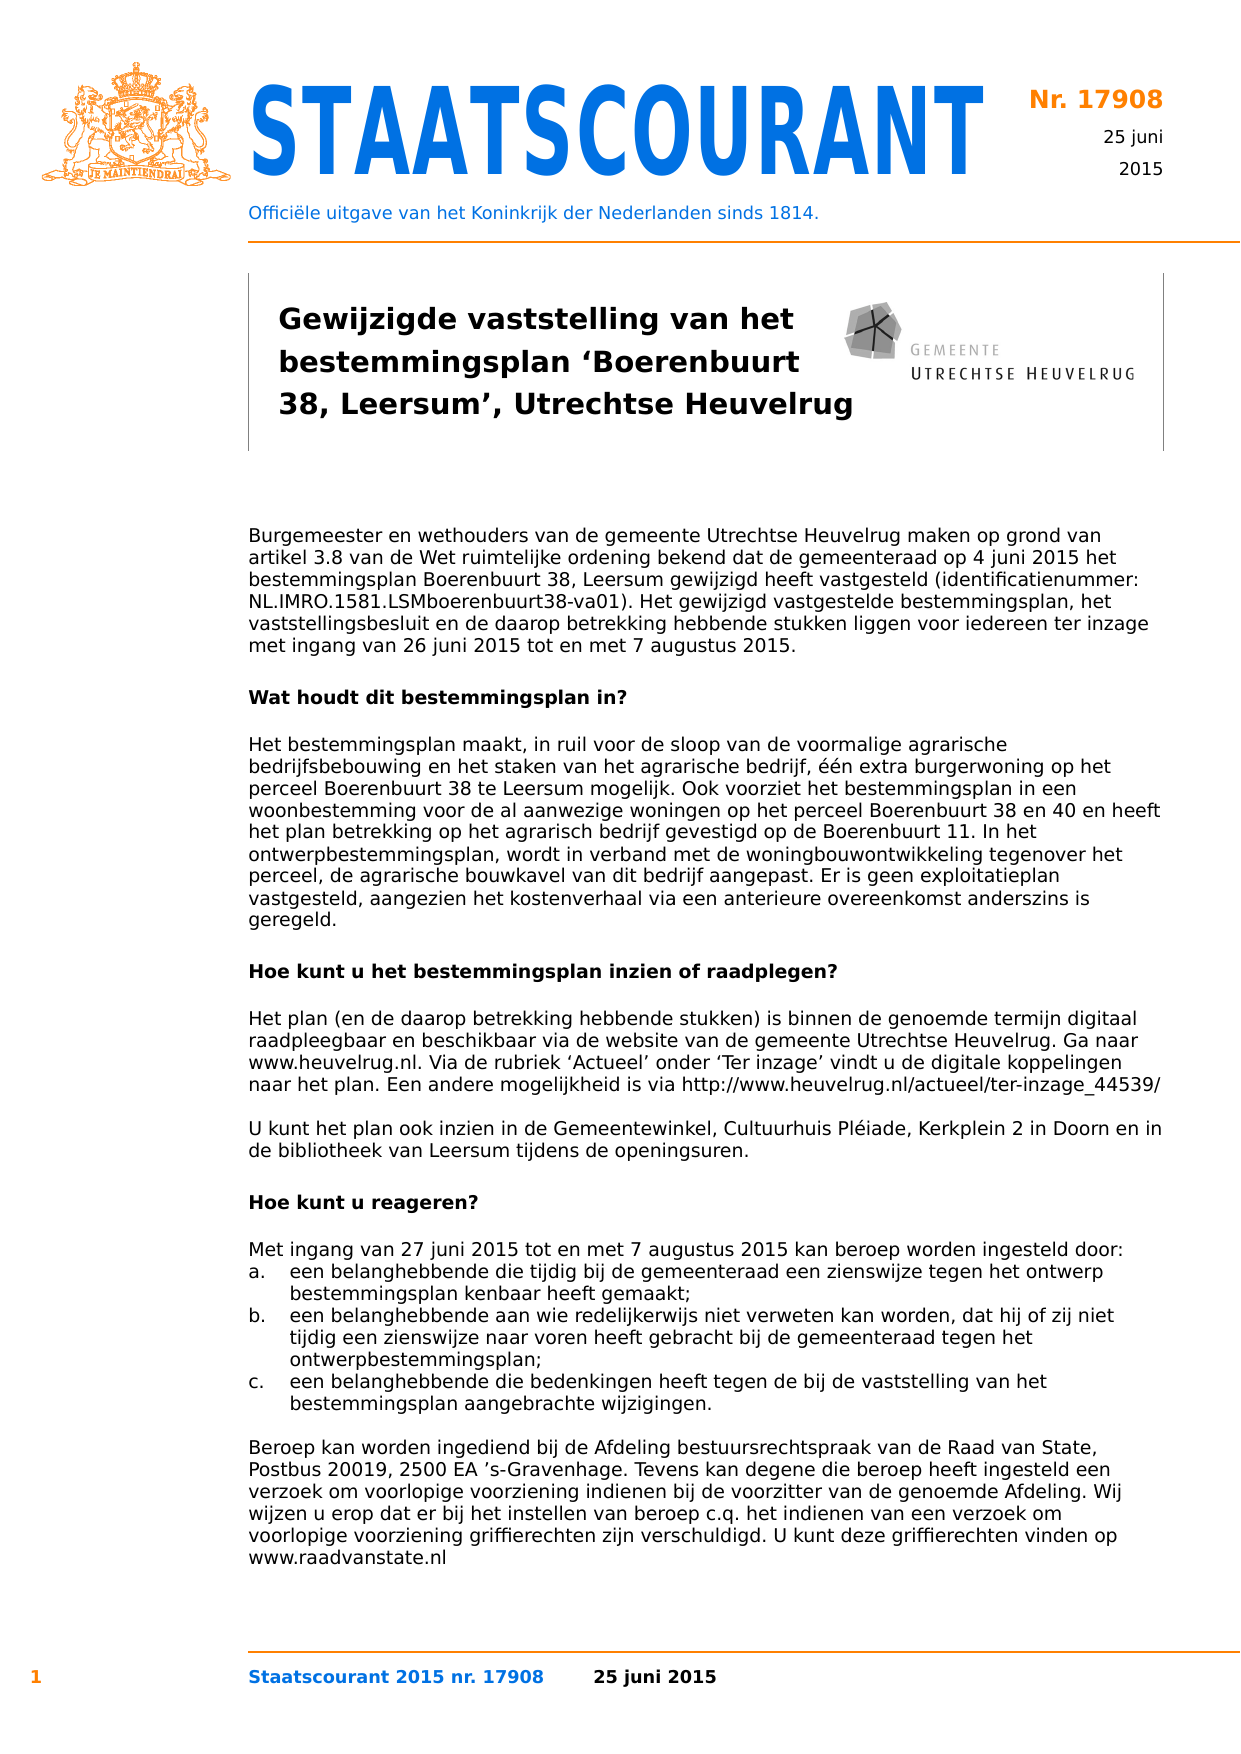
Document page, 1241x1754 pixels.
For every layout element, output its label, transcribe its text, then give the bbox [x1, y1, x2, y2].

table_cell Officiële uitgave van het Koninkrijk der Nederlanden sinds 1814. [248, 203, 1240, 241]
text a. een belanghebbende die tijdig bij de gemeenteraad een zienswijze tegen het ontwerp bestemmingsplan kenbaar heeft gemaakt; [248, 1261, 1163, 1305]
text c. een belanghebbende die bedenkingen heeft tegen de bij de vaststelling van het bestemmingsplan aangebrachte wijzigingen. [248, 1371, 1163, 1415]
table_header Nr. 17908 [998, 62, 1240, 121]
text Het plan (en de daarop betrekking hebbende stukken) is binnen de genoemde termijn digitaal raadpleegbaar en beschikbaar via de website van de gemeente Utrechtse Heuvelrug. Ga naar www.heuvelrug.nl. Via de rubriek ‘Actueel’ onder ‘Ter inzage’ vindt u de digitale koppelingen naar het plan. Een andere mogelijkheid is via http://www.heuvelrug.nl/actueel/ter-inzage_44539/ [248, 1008, 1163, 1096]
text Met ingang van 27 juni 2015 tot en met 7 augustus 2015 kan beroep worden ingesteld door: [248, 1239, 1163, 1261]
text Beroep kan worden ingediend bij de Afdeling bestuursrechtspraak van de Raad van State, Postbus 20019, 2500 EA ’s-Gravenhage. Tevens kan degene die beroep heeft ingesteld een verzoek om voorlopige voorziening indienen bij de voorzitter van de genoemde Afdeling. Wij wijzen u erop dat er bij het instellen van beroep c.q. het indienen van een verzoek om voorlopige voorziening griffierechten zijn verschuldigd. U kunt deze griffierechten vinden op www.raadvanstate.nl [248, 1437, 1163, 1569]
table_header [25, 62, 248, 241]
text Burgemeester en wethouders van de gemeente Utrechtse Heuvelrug maken op grond van artikel 3.8 van de Wet ruimtelijke ordening bekend dat de gemeenteraad op 4 juni 2015 het bestemmingsplan Boerenbuurt 38, Leersum gewijzigd heeft vastgesteld (identificatienummer: NL.IMRO.1581.LSMboerenbuurt38-va01). Het gewijzigd vastgestelde bestemmingsplan, het vaststellingsbesluit en de daarop betrekking hebbende stukken liggen voor iedereen ter inzage met ingang van 26 juni 2015 tot en met 7 augustus 2015. [248, 525, 1163, 657]
text Het bestemmingsplan maakt, in ruil voor de sloop van de voormalige agrarische bedrijfsbebouwing en het staken van het agrarische bedrijf, één extra burgerwoning op het perceel Boerenbuurt 38 te Leersum mogelijk. Ook voorziet het bestemmingsplan in een woonbestemming voor de al aanwezige woningen op het perceel Boerenbuurt 38 en 40 en heeft het plan betrekking op het agrarisch bedrijf gevestigd op de Boerenbuurt 11. In het ontwerpbestemmingsplan, wordt in verband met de woningbouwontwikkeling tegenover het perceel, de agrarische bouwkavel van dit bedrijf aangepast. Er is geen exploitatieplan vastgesteld, aangezien het kostenverhaal via een anterieure overeenkomst anderszins is geregeld. [248, 733, 1163, 931]
text b. een belanghebbende aan wie redelijkerwijs niet verweten kan worden, dat hij of zij niet tijdig een zienswijze naar voren heeft gebracht bij de gemeenteraad tegen het ontwerpbestemmingsplan; [248, 1305, 1163, 1371]
subtitle Wat houdt dit bestemmingsplan in? [248, 687, 1163, 708]
table_cell 25 juni [998, 121, 1240, 153]
subtitle Hoe kunt u het bestemmingsplan inzien of raadplegen? [248, 961, 1163, 983]
picture [41, 62, 231, 186]
text U kunt het plan ook inzien in de Gemeentewinkel, Cultuurhuis Pléiade, Kerkplein 2 in Doorn en in de bibliotheek van Leersum tijdens de openingsuren. [248, 1118, 1163, 1162]
table_cell 2015 [998, 153, 1240, 203]
picture [844, 302, 1134, 380]
table_header STAATSCOURANT [248, 62, 998, 203]
subtitle Gewijzigde vaststelling van het bestemmingsplan ‘Boerenbuurt 38, Leersum’, Utrechtse Heuvelrug [249, 273, 1163, 451]
subtitle Hoe kunt u reageren? [248, 1192, 1163, 1214]
